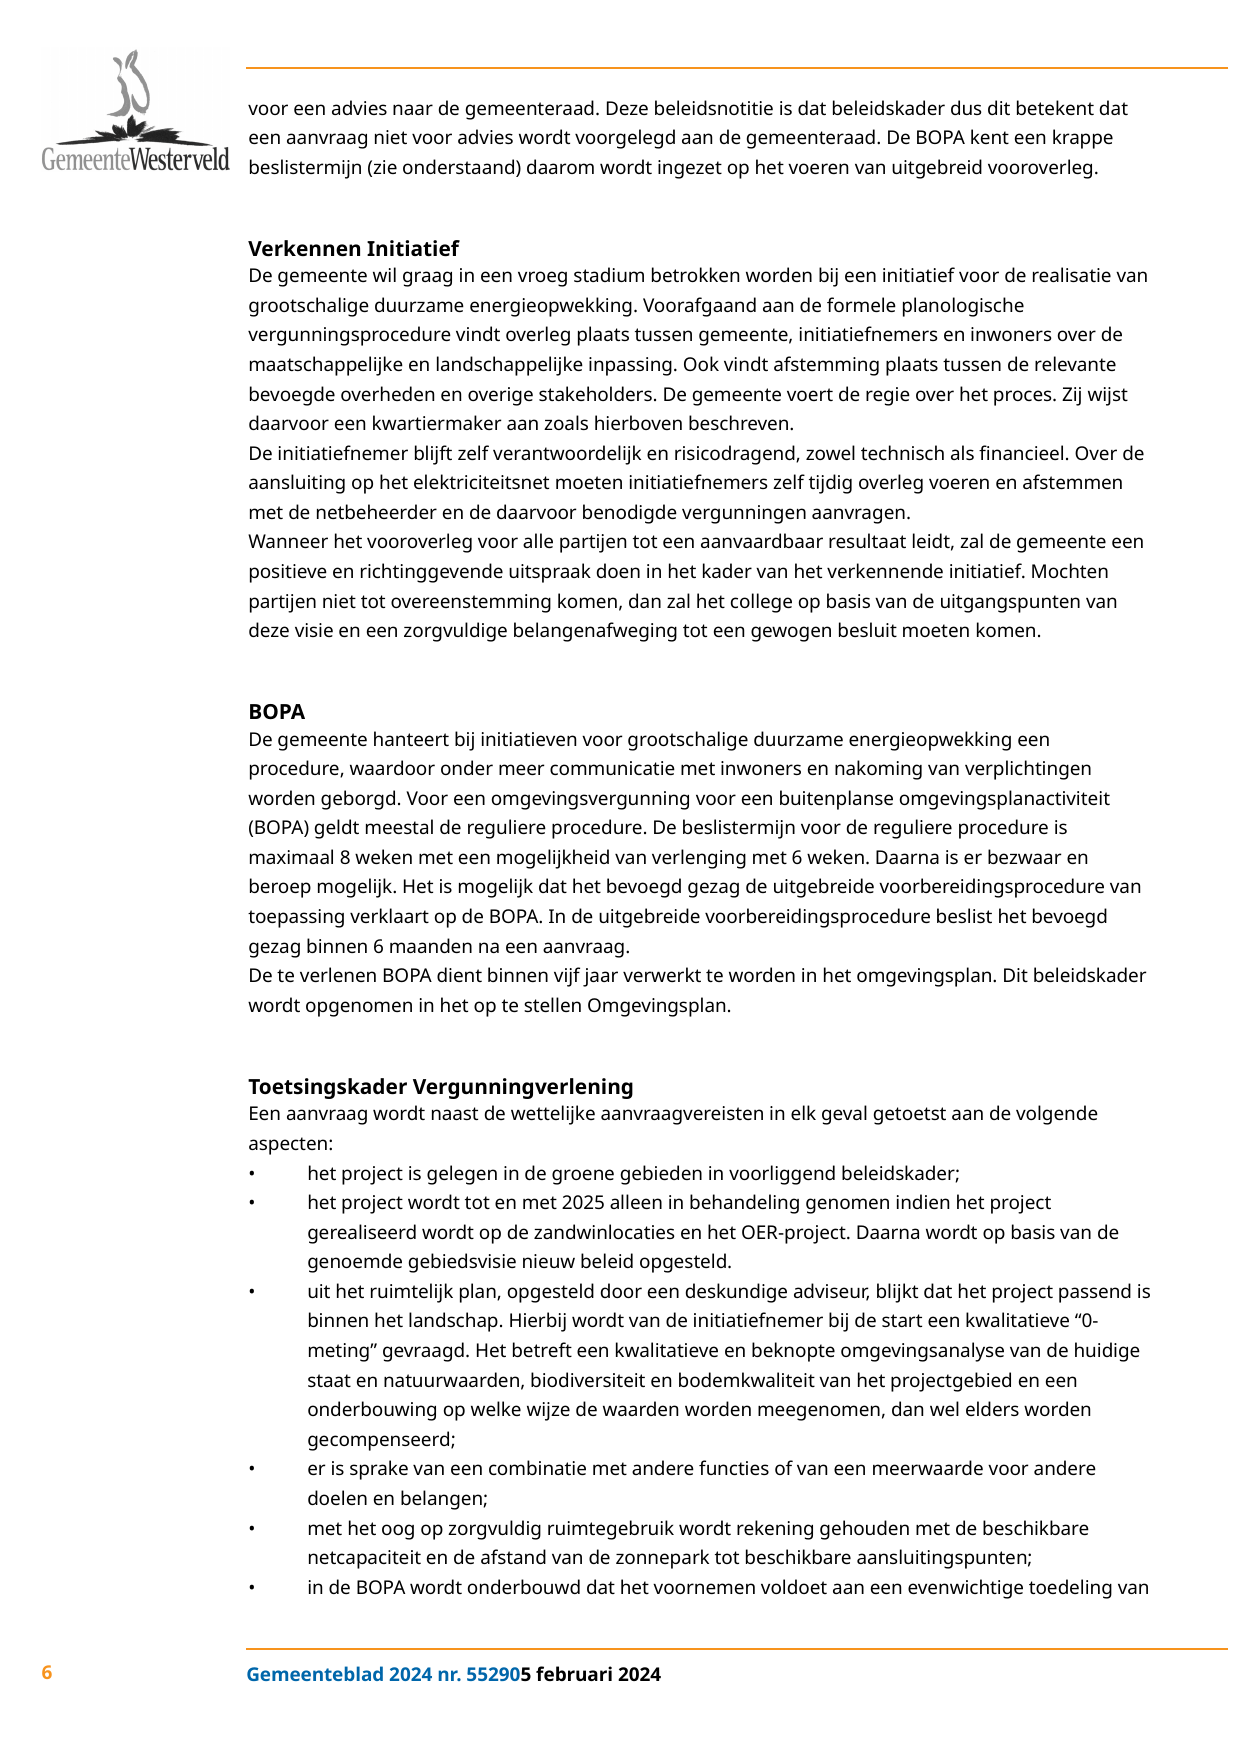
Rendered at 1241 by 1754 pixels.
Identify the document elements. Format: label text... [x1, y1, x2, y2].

list in de BOPA wordt onderbouwd dat het voornemen voldoet aan een evenwichtige toedeling van [248, 1574, 1152, 1599]
text De gemeente wil graag in een vroeg stadium betrokken worden bij een initiatief voor de realisatie van grootschalige duurzame energieopwekking. Voorafgaand aan de formele planologische vergunningsprocedure vindt overleg plaats tussen gemeente, initiatiefnemers en inwoners over de maatschappelijke en landschappelijke inpassing. Ook vindt afstemming plaats tussen de relevante bevoegde overheden en overige stakeholders. De gemeente voert de regie over het proces. Zij wijst daarvoor een kwartiermaker aan zoals hierboven beschreven. [248, 262, 1152, 436]
text voor een advies naar de gemeenteraad. Deze beleidsnotitie is dat beleidskader dus dit betekent dat een aanvraag niet voor advies wordt voorgelegd aan de gemeenteraad. De BOPA kent een krappe beslistermijn (zie onderstaand) daarom wordt ingezet op het voeren van uitgebreid vooroverleg. [248, 95, 1152, 180]
list er is sprake van een combinatie met andere functies of van een meerwaarde voor andere doelen en belangen; [248, 1456, 1152, 1511]
text Verkennen Initiatief [248, 234, 1152, 262]
text Toetsingskader Vergunningverlening [248, 1072, 1152, 1101]
list uit het ruimtelijk plan, opgesteld door een deskundige adviseur, blijkt dat het project passend is binnen het landschap. Hierbij wordt van de initiatiefnemer bij de start een kwalitatieve “0-meting” gevraagd. Het betreft een kwalitatieve en beknopte omgevingsanalyse van de huidige staat en natuurwaarden, biodiversiteit en bodemkwaliteit van het projectgebied en een onderbouwing op welke wijze de waarden worden meegenomen, dan wel elders worden gecompenseerd; [248, 1278, 1152, 1452]
picture [41, 47, 231, 172]
text De gemeente hanteert bij initiatieven voor grootschalige duurzame energieopwekking een procedure, waardoor onder meer communicatie met inwoners en nakoming van verplichtingen worden geborgd. Voor een omgevingsvergunning voor een buitenplanse omgevingsplanactiviteit (BOPA) geldt meestal de reguliere procedure. De beslistermijn voor de reguliere procedure is maximaal 8 weken met een mogelijkheid van verlenging met 6 weken. Daarna is er bezwaar en beroep mogelijk. Het is mogelijk dat het bevoegd gezag de uitgebreide voorbereidingsprocedure van toepassing verklaart op de BOPA. In de uitgebreide voorbereidingsprocedure beslist het bevoegd gezag binnen 6 maanden na een aanvraag. [248, 726, 1152, 959]
text BOPA [248, 697, 1152, 726]
text Een aanvraag wordt naast de wettelijke aanvraagvereisten in elk geval getoetst aan de volgende aspecten: [248, 1101, 1152, 1156]
text De initiatiefnemer blijft zelf verantwoordelijk en risicodragend, zowel technisch als financieel. Over de aansluiting op het elektriciteitsnet moeten initiatiefnemers zelf tijdig overleg voeren en afstemmen met de netbeheerder en de daarvoor benodigde vergunningen aanvragen. [248, 440, 1152, 525]
list het project is gelegen in de groene gebieden in voorliggend beleidskader; [248, 1160, 1152, 1185]
text Wanneer het vooroverleg voor alle partijen tot een aanvaardbaar resultaat leidt, zal de gemeente een positieve en richtinggevende uitspraak doen in het kader van het verkennende initiatief. Mochten partijen niet tot overeenstemming komen, dan zal het college op basis van de uitgangspunten van deze visie en een zorgvuldige belangenafweging tot een gewogen besluit moeten komen. [248, 529, 1152, 643]
list met het oog op zorgvuldig ruimtegebruik wordt rekening gehouden met de beschikbare netcapaciteit en de afstand van de zonnepark tot beschikbare aansluitingspunten; [248, 1515, 1152, 1570]
text De te verlenen BOPA dient binnen vijf jaar verwerkt te worden in het omgevingsplan. Dit beleidskader wordt opgenomen in het op te stellen Omgevingsplan. [248, 962, 1152, 1018]
list het project wordt tot en met 2025 alleen in behandeling genomen indien het project gerealiseerd wordt op de zandwinlocaties en het OER-project. Daarna wordt op basis van de genoemde gebiedsvisie nieuw beleid opgesteld. [248, 1189, 1152, 1274]
